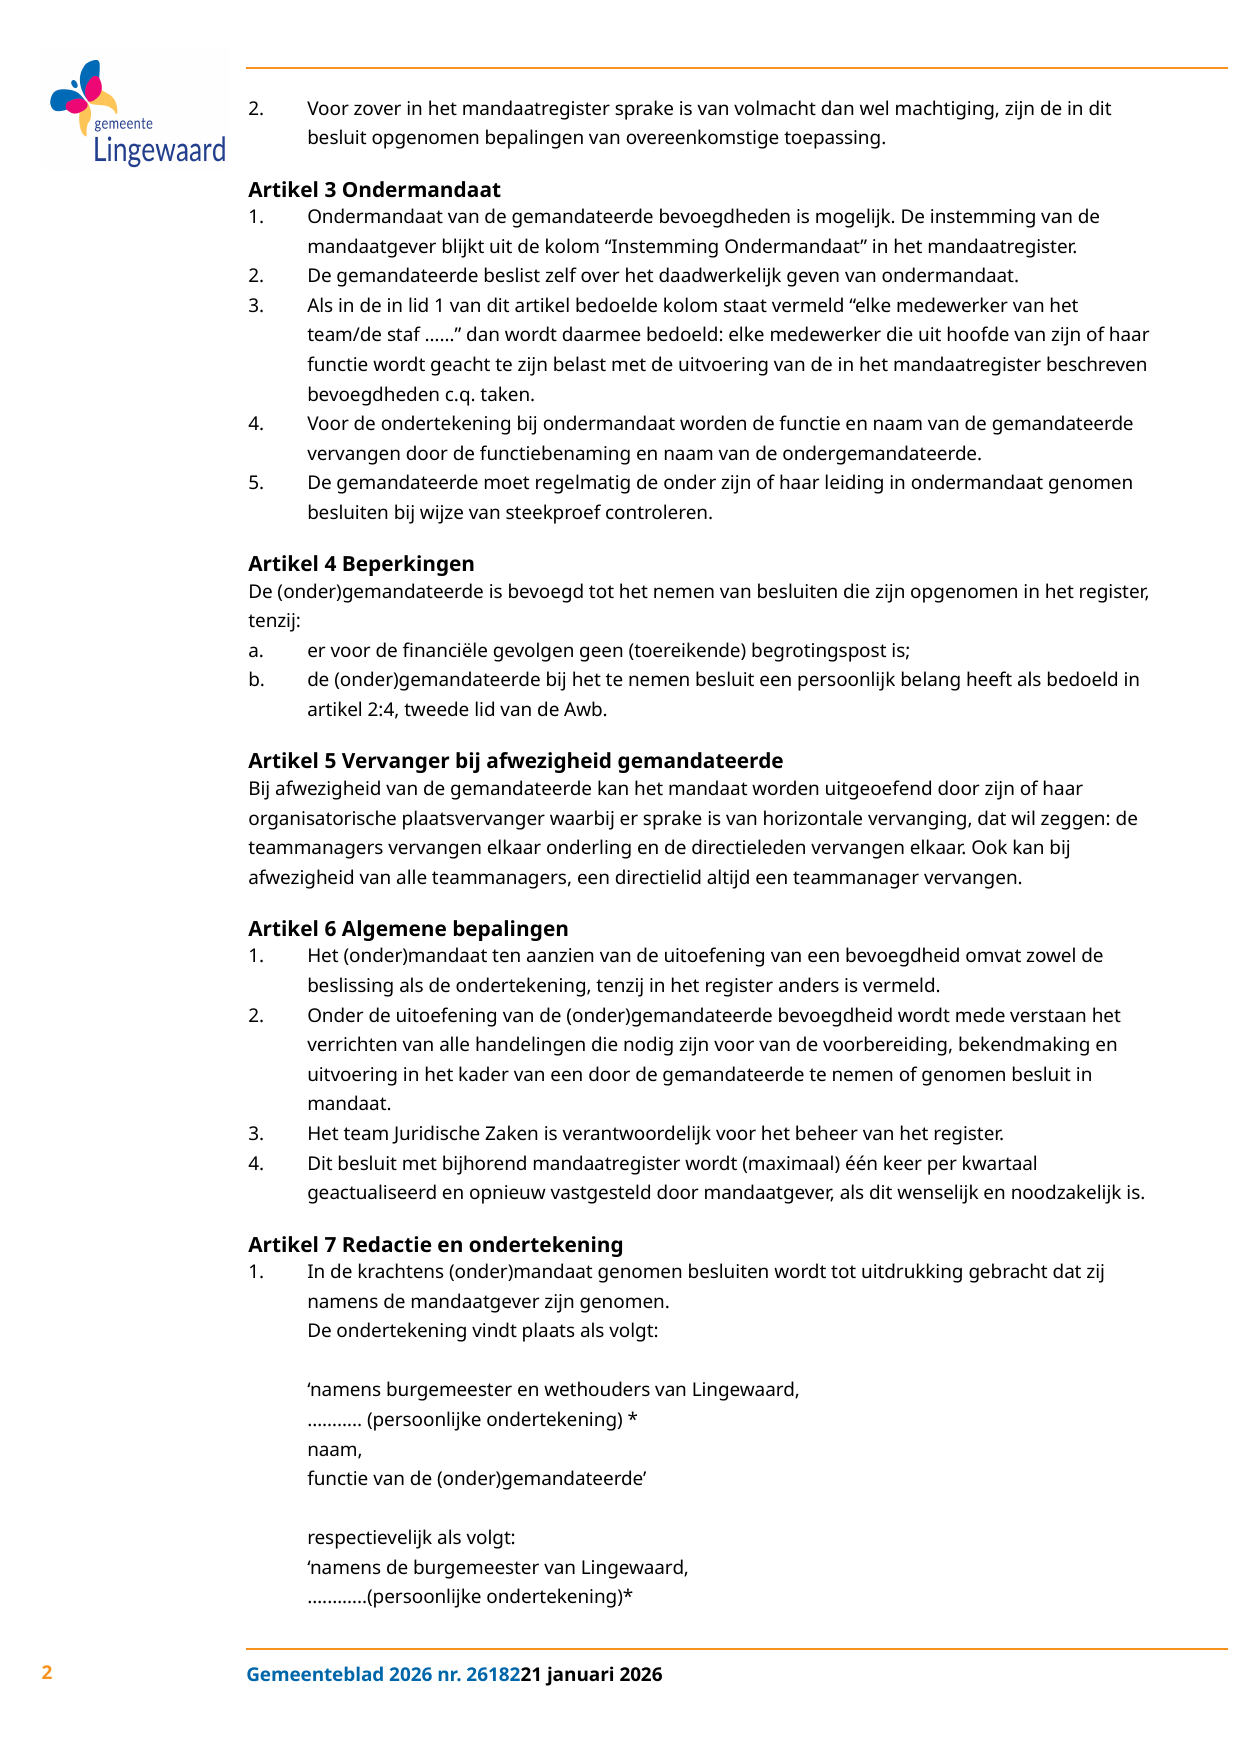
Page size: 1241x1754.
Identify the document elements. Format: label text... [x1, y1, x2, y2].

picture [41, 47, 231, 172]
list ….……..(persoonlijke ondertekening)* [248, 1584, 1152, 1609]
list Als in de in lid 1 van dit artikel bedoelde kolom staat vermeld “elke medewerker van het team/de staf ……” dan wordt daarmee bedoeld: elke medewerker die uit hoofde van zijn of haar functie wordt geacht te zijn belast met de uitvoering van de in het mandaatregister beschreven bevoegdheden c.q. taken. [248, 292, 1152, 406]
list ‘namens de burgemeester van Lingewaard, [248, 1554, 1152, 1580]
list De gemandateerde beslist zelf over het daadwerkelijk geven van ondermandaat. [248, 262, 1152, 288]
text Artikel 4 Beperkingen [248, 549, 1152, 578]
list Voor zover in het mandaatregister sprake is van volmacht dan wel machtiging, zijn de in dit besluit opgenomen bepalingen van overeenkomstige toepassing. [248, 95, 1152, 150]
text De (onder)gemandateerde is bevoegd tot het nemen van besluiten die zijn opgenomen in het register, tenzij: [248, 578, 1152, 633]
text Artikel 6 Algemene bepalingen [248, 914, 1152, 943]
list Dit besluit met bijhorend mandaatregister wordt (maximaal) één keer per kwartaal geactualiseerd en opnieuw vastgesteld door mandaatgever, als dit wenselijk en noodzakelijk is. [248, 1150, 1152, 1205]
list er voor de financiële gevolgen geen (toereikende) begrotingspost is; [248, 637, 1152, 663]
list In de krachtens (onder)mandaat genomen besluiten wordt tot uitdrukking gebracht dat zij namens de mandaatgever zijn genomen. [248, 1258, 1152, 1313]
list Het team Juridische Zaken is verantwoordelijk voor het beheer van het register. [248, 1120, 1152, 1146]
list Ondermandaat van de gemandateerde bevoegdheden is mogelijk. De instemming van de mandaatgever blijkt uit de kolom “Instemming Ondermandaat” in het mandaatregister. [248, 203, 1152, 258]
list ‘namens burgemeester en wethouders van Lingewaard, [248, 1377, 1152, 1402]
list functie van de (onder)gemandateerde’ [248, 1465, 1152, 1491]
list respectievelijk als volgt: [248, 1524, 1152, 1550]
list Het (onder)mandaat ten aanzien van de uitoefening van een bevoegdheid omvat zowel de beslissing als de ondertekening, tenzij in het register anders is vermeld. [248, 943, 1152, 998]
list De gemandateerde moet regelmatig de onder zijn of haar leiding in ondermandaat genomen besluiten bij wijze van steekproef controleren. [248, 469, 1152, 525]
text Artikel 7 Redactie en ondertekening [248, 1230, 1152, 1258]
text Bij afwezigheid van de gemandateerde kan het mandaat worden uitgeoefend door zijn of haar organisatorische plaatsvervanger waarbij er sprake is van horizontale vervanging, dat wil zeggen: de teammanagers vervangen elkaar onderling en de directieleden vervangen elkaar. Ook kan bij afwezigheid van alle teammanagers, een directielid altijd een teammanager vervangen. [248, 775, 1152, 889]
list naam, [248, 1436, 1152, 1461]
text Artikel 3 Ondermandaat [248, 175, 1152, 203]
list De ondertekening vindt plaats als volgt: [248, 1317, 1152, 1343]
text Artikel 5 Vervanger bij afwezigheid gemandateerde [248, 747, 1152, 775]
list ……….. (persoonlijke ondertekening) * [248, 1406, 1152, 1432]
list Voor de ondertekening bij ondermandaat worden de functie en naam van de gemandateerde vervangen door de functiebenaming en naam van de ondergemandateerde. [248, 410, 1152, 466]
list Onder de uitoefening van de (onder)gemandateerde bevoegdheid wordt mede verstaan het verrichten van alle handelingen die nodig zijn voor van de voorbereiding, bekendmaking en uitvoering in het kader van een door de gemandateerde te nemen of genomen besluit in mandaat. [248, 1002, 1152, 1116]
list de (onder)gemandateerde bij het te nemen besluit een persoonlijk belang heeft als bedoeld in artikel 2:4, tweede lid van de Awb. [248, 667, 1152, 722]
